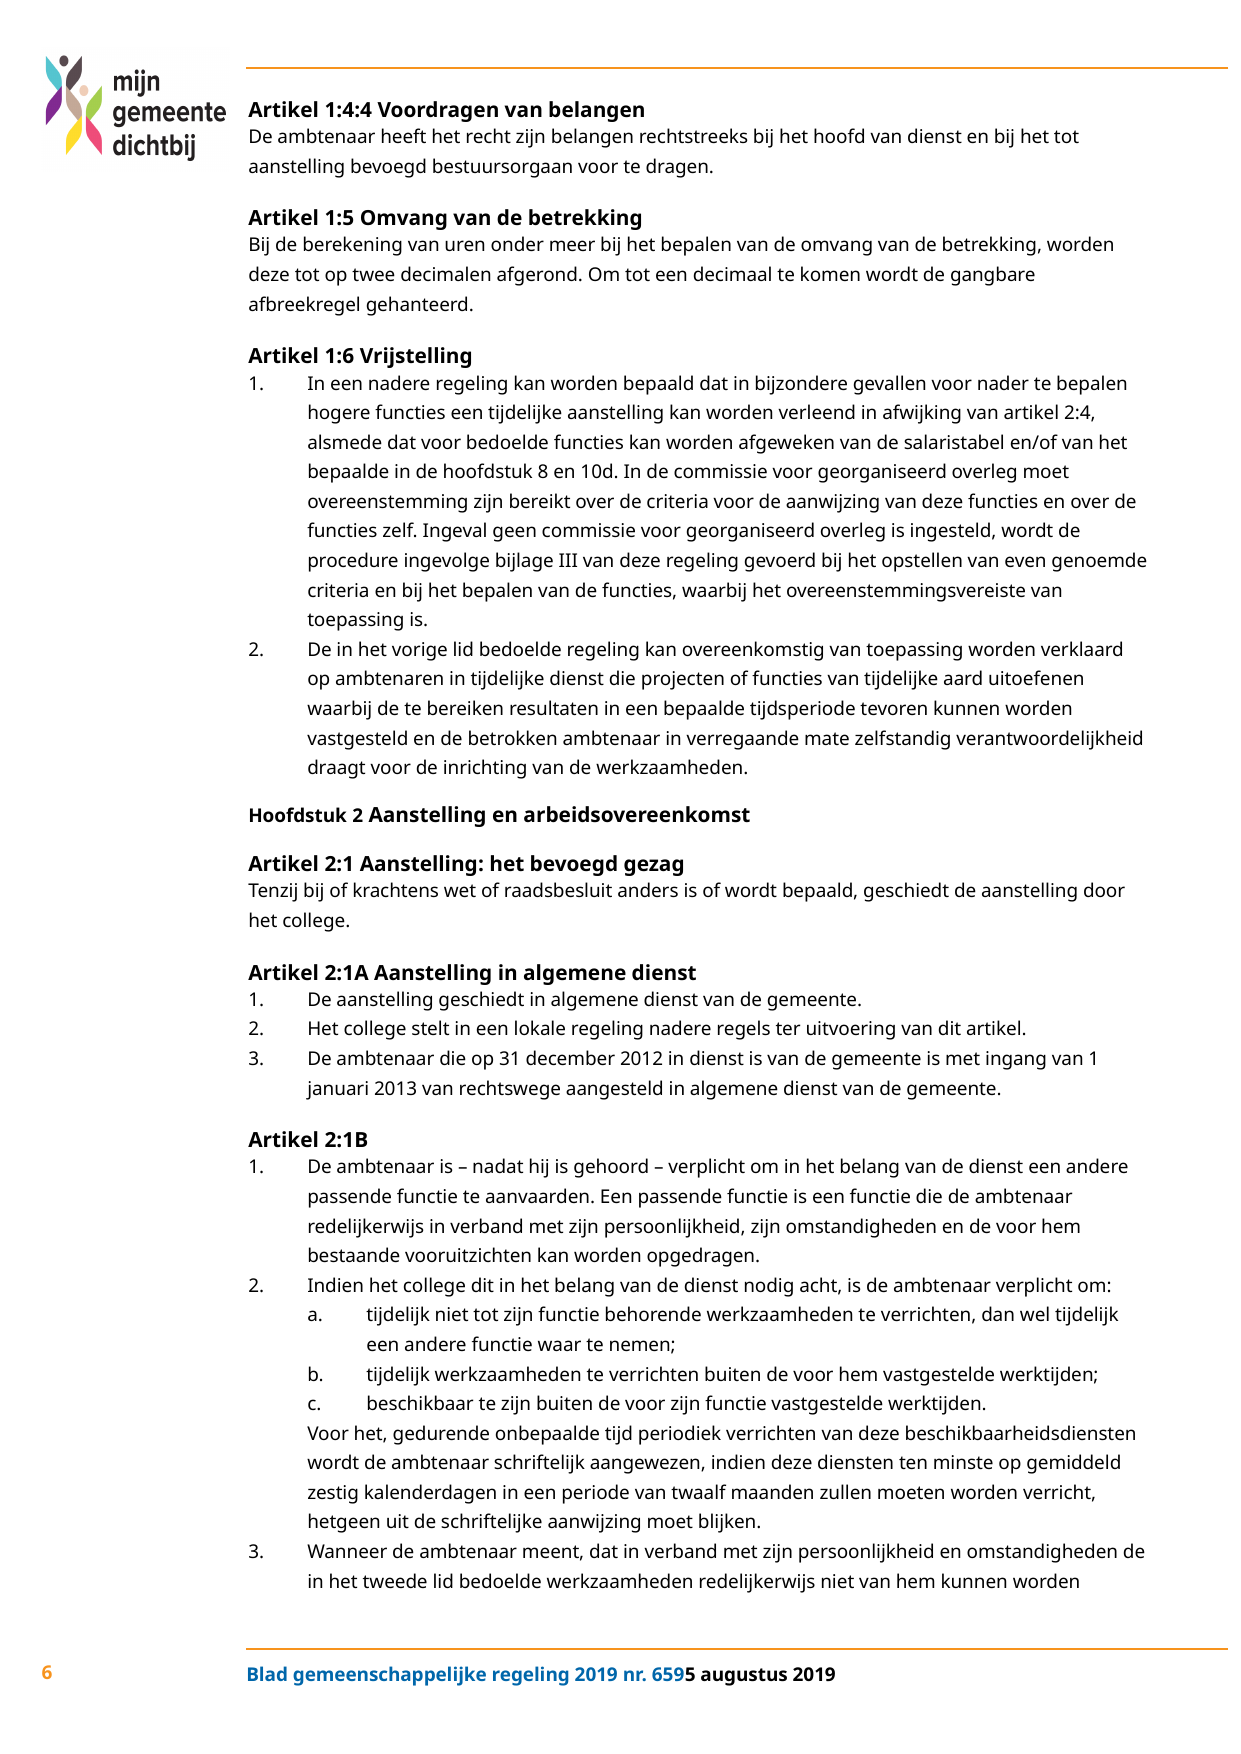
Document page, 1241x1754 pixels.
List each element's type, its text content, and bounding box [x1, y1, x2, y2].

list Het college stelt in een lokale regeling nadere regels ter uitvoering van dit artikel. [248, 1016, 1152, 1041]
list beschikbaar te zijn buiten de voor zijn functie vastgestelde werktijden. [307, 1390, 1152, 1416]
text Artikel 1:5 Omvang van de betrekking [248, 203, 1152, 232]
text Artikel 2:1B [248, 1125, 1152, 1154]
list De in het vorige lid bedoelde regeling kan overeenkomstig van toepassing worden verklaard op ambtenaren in tijdelijke dienst die projecten of functies van tijdelijke aard uitoefenen waarbij de te bereiken resultaten in een bepaalde tijdsperiode tevoren kunnen worden vastgesteld en de betrokken ambtenaar in verregaande mate zelfstandig verantwoordelijkheid draagt voor de inrichting van de werkzaamheden. [248, 636, 1152, 780]
list De aanstelling geschiedt in algemene dienst van de gemeente. [248, 986, 1152, 1012]
list De ambtenaar is – nadat hij is gehoord – verplicht om in het belang van de dienst een andere passende functie te aanvaarden. Een passende functie is een functie die de ambtenaar redelijkerwijs in verband met zijn persoonlijkheid, zijn omstandigheden en de voor hem bestaande vooruitzichten kan worden opgedragen. [248, 1154, 1152, 1268]
text Bij de berekening van uren onder meer bij het bepalen van de omvang van de betrekking, worden deze tot op twee decimalen afgerond. Om tot een decimaal te komen wordt de gangbare afbreekregel gehanteerd. [248, 232, 1152, 317]
text Artikel 1:4:4 Voordragen van belangen [248, 95, 1152, 123]
list tijdelijk werkzaamheden te verrichten buiten de voor hem vastgestelde werktijden; [307, 1361, 1152, 1386]
list In een nadere regeling kan worden bepaald dat in bijzondere gevallen voor nader te bepalen hogere functies een tijdelijke aanstelling kan worden verleend in afwijking van artikel 2:4, alsmede dat voor bedoelde functies kan worden afgeweken van de salaristabel en/of van het bepaalde in de hoofdstuk 8 en 10d. In de commissie voor georganiseerd overleg moet overeenstemming zijn bereikt over de criteria voor de aanwijzing van deze functies en over de functies zelf. Ingeval geen commissie voor georganiseerd overleg is ingesteld, wordt de procedure ingevolge bijlage III van deze regeling gevoerd bij het opstellen van even genoemde criteria en bij het bepalen van de functies, waarbij het overeenstemmingsvereiste van toepassing is. [248, 370, 1152, 632]
list De ambtenaar die op 31 december 2012 in dienst is van de gemeente is met ingang van 1 januari 2013 van rechtswege aangesteld in algemene dienst van de gemeente. [248, 1045, 1152, 1101]
text De ambtenaar heeft het recht zijn belangen rechtstreeks bij het hoofd van dienst en bij het tot aanstelling bevoegd bestuursorgaan voor te dragen. [248, 123, 1152, 178]
text Hoofdstuk 2 Aanstelling en arbeidsovereenkomst [248, 800, 1152, 828]
text Artikel 1:6 Vrijstelling [248, 341, 1152, 370]
list Indien het college dit in het belang van de dienst nodig acht, is de ambtenaar verplicht om: [248, 1272, 1152, 1298]
picture [41, 47, 231, 172]
text Tenzij bij of krachtens wet of raadsbesluit anders is of wordt bepaald, geschiedt de aanstelling door het college. [248, 878, 1152, 933]
list tijdelijk niet tot zijn functie behorende werkzaamheden te verrichten, dan wel tijdelijk een andere functie waar te nemen; [307, 1302, 1152, 1357]
text Artikel 2:1A Aanstelling in algemene dienst [248, 958, 1152, 986]
text Artikel 2:1 Aanstelling: het bevoegd gezag [248, 849, 1152, 878]
list Wanneer de ambtenaar meent, dat in verband met zijn persoonlijkheid en omstandigheden de in het tweede lid bedoelde werkzaamheden redelijkerwijs niet van hem kunnen worden [248, 1538, 1152, 1593]
list Voor het, gedurende onbepaalde tijd periodiek verrichten van deze beschikbaarheidsdiensten wordt de ambtenaar schriftelijk aangewezen, indien deze diensten ten minste op gemiddeld zestig kalenderdagen in een periode van twaalf maanden zullen moeten worden verricht, hetgeen uit de schriftelijke aanwijzing moet blijken. [248, 1420, 1152, 1534]
